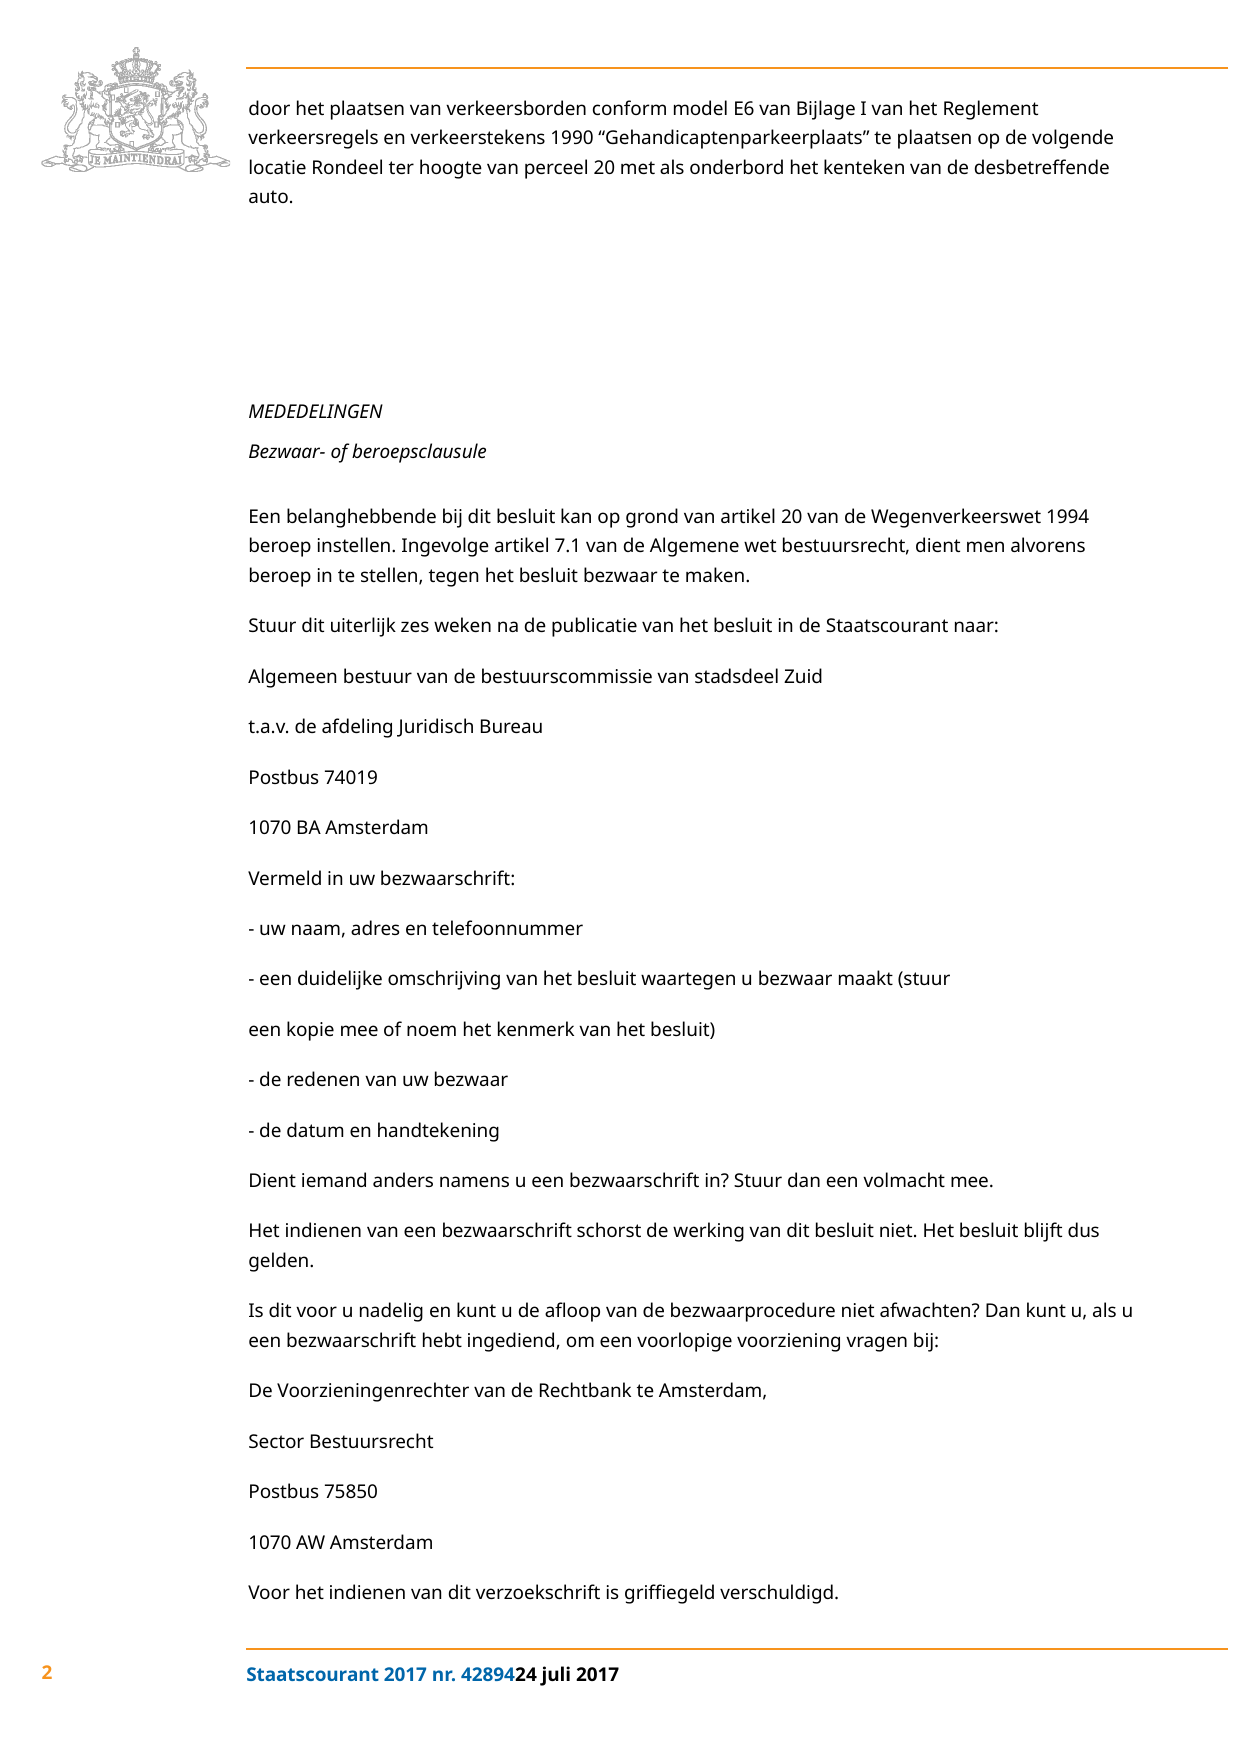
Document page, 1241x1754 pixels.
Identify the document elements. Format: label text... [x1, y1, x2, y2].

text door het plaatsen van verkeersborden conform model E6 van Bijlage I van het Reglement verkeersregels en verkeerstekens 1990 “Gehandicaptenparkeerplaats” te plaatsen op de volgende locatie Rondeel ter hoogte van perceel 20 met als onderbord het kenteken van de desbetreffende auto. [248, 95, 1152, 209]
text een kopie mee of noem het kenmerk van het besluit) [248, 1016, 1152, 1042]
text Dient iemand anders namens u een bezwaarschrift in? Stuur dan een volmacht mee. [248, 1167, 1152, 1193]
text Het indienen van een bezwaarschrift schorst de werking van dit besluit niet. Het besluit blijft dus gelden. [248, 1218, 1152, 1273]
text Bezwaar- of beroepsclausule [248, 438, 1152, 464]
text 1070 AW Amsterdam [248, 1529, 1152, 1554]
text - een duidelijke omschrijving van het besluit waartegen u bezwaar maakt (stuur [248, 966, 1152, 991]
text Postbus 74019 [248, 764, 1152, 789]
text Vermeld in uw bezwaarschrift: [248, 865, 1152, 890]
text De Voorzieningenrechter van de Rechtbank te Amsterdam, [248, 1378, 1152, 1403]
text Postbus 75850 [248, 1478, 1152, 1504]
text - de redenen van uw bezwaar [248, 1066, 1152, 1092]
text t.a.v. de afdeling Juridisch Bureau [248, 713, 1152, 739]
text Stuur dit uiterlijk zes weken na de publicatie van het besluit in de Staatscourant naar: [248, 613, 1152, 638]
text Voor het indienen van dit verzoekschrift is griffiegeld verschuldigd. [248, 1579, 1152, 1605]
picture [41, 47, 231, 172]
text Een belanghebbende bij dit besluit kan op grond van artikel 20 van de Wegenverkeerswet 1994 beroep instellen. Ingevolge artikel 7.1 van de Algemene wet bestuursrecht, dient men alvorens beroep in te stellen, tegen het besluit bezwaar te maken. [248, 503, 1152, 588]
text - de datum en handtekening [248, 1117, 1152, 1142]
text - uw naam, adres en telefoonnummer [248, 915, 1152, 941]
text 1070 BA Amsterdam [248, 814, 1152, 840]
text Is dit voor u nadelig en kunt u de afloop van de bezwaarprocedure niet afwachten? Dan kunt u, als u een bezwaarschrift hebt ingediend, om een voorlopige voorziening vragen bij: [248, 1298, 1152, 1353]
text Sector Bestuursrecht [248, 1428, 1152, 1454]
text Algemeen bestuur van de bestuurscommissie van stadsdeel Zuid [248, 663, 1152, 689]
text MEDEDELINGEN [248, 399, 1152, 424]
